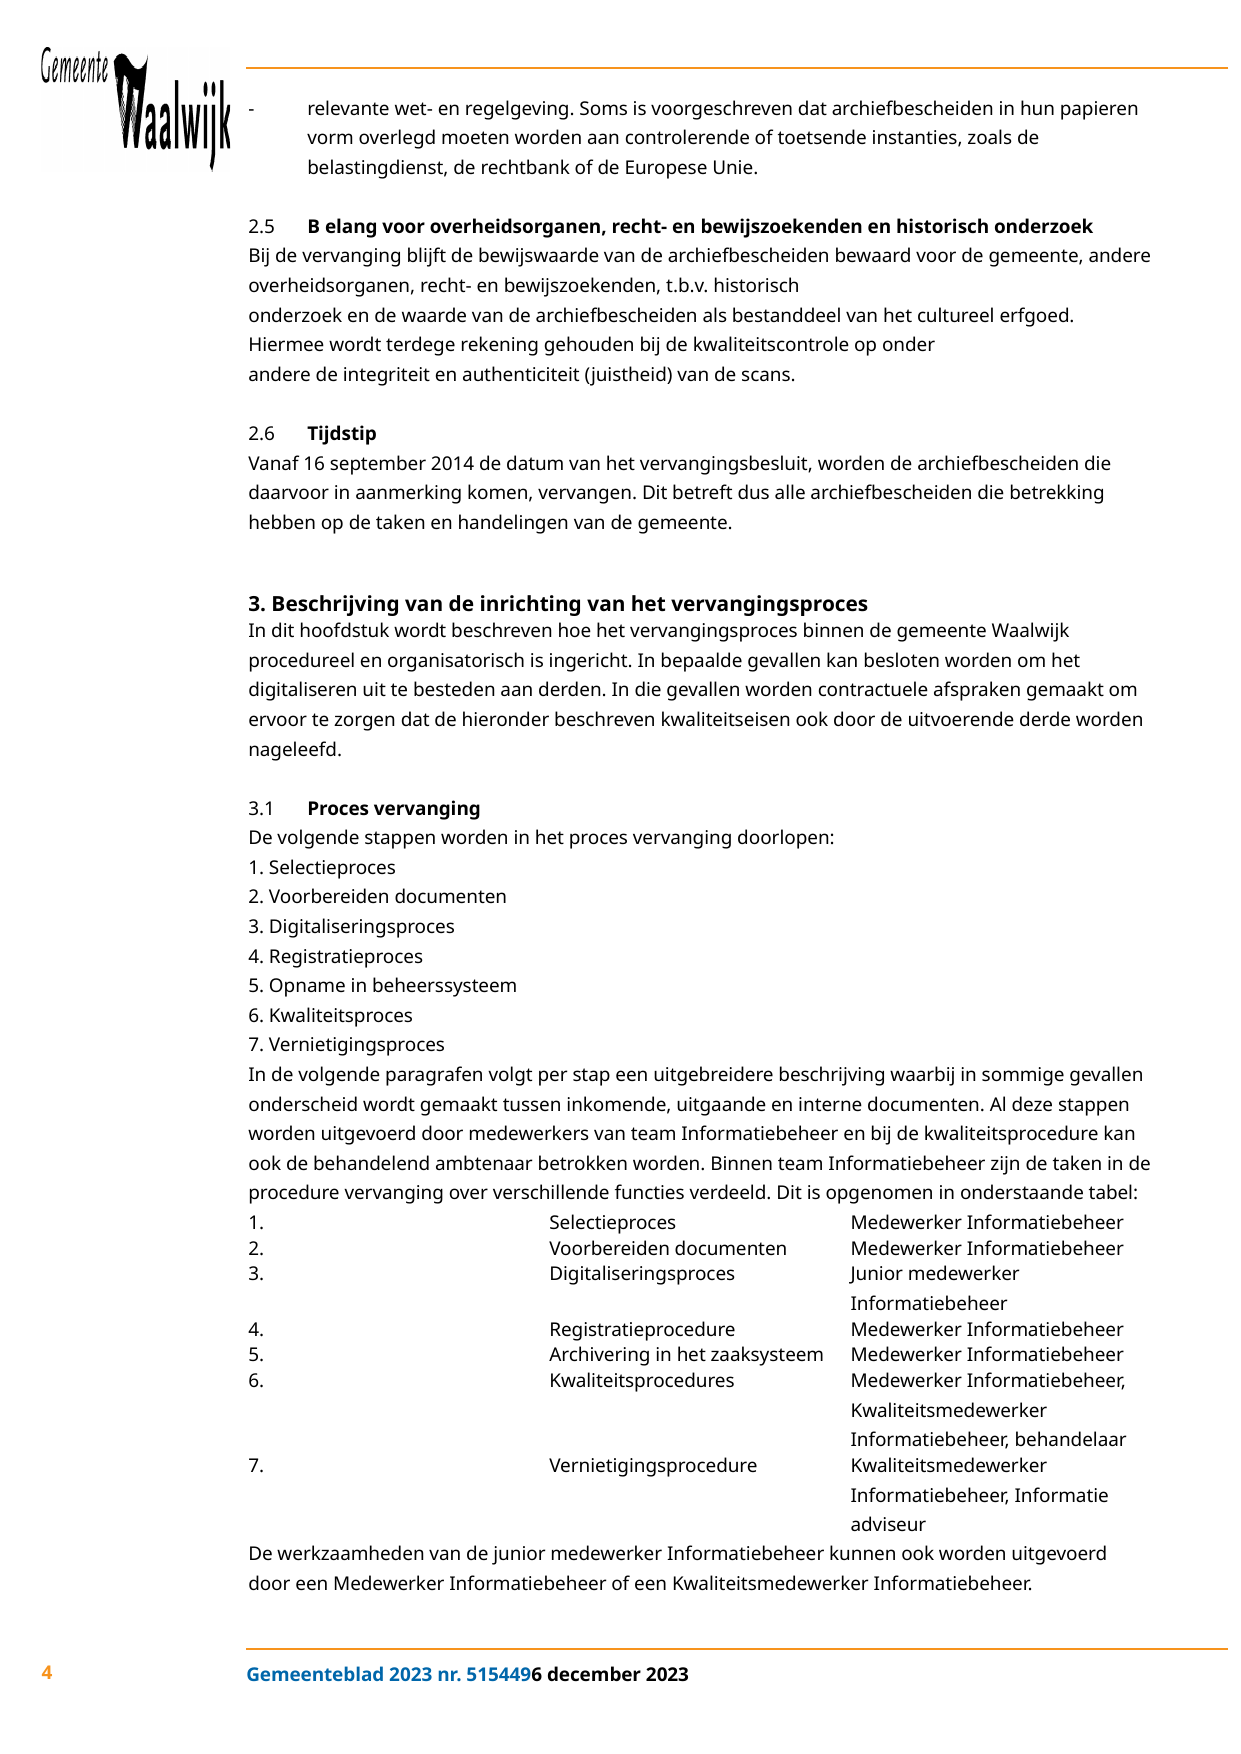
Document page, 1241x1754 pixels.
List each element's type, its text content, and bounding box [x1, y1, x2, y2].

text In dit hoofdstuk wordt beschreven hoe het vervangingsproces binnen de gemeente Waalwijk procedureel en organisatorisch is ingericht. In bepaalde gevallen kan besloten worden om het digitaliseren uit te besteden aan derden. In die gevallen worden contractuele afspraken gemaakt om ervoor te zorgen dat de hieronder beschreven kwaliteitseisen ook door de uitvoerende derde worden nageleefd. [248, 617, 1152, 761]
table_header 1. [248, 1209, 549, 1235]
list Proces vervanging [248, 795, 1152, 821]
table_cell Digitaliseringsproces [549, 1261, 850, 1316]
text onderzoek en de waarde van de archiefbescheiden als bestanddeel van het cultureel erfgoed. Hiermee wordt terdege rekening gehouden bij de kwaliteitscontrole op onder [248, 302, 1152, 357]
text 3. Digitaliseringsproces [248, 913, 1152, 939]
table_cell 7. [248, 1452, 549, 1537]
text 2. Voorbereiden documenten [248, 884, 1152, 909]
table_header Selectieproces [549, 1209, 850, 1235]
text De werkzaamheden van de junior medewerker Informatiebeheer kunnen ook worden uitgevoerd door een Medewerker Informatiebeheer of een Kwaliteitsmedewerker Informatiebeheer. [248, 1540, 1152, 1596]
text 6. Kwaliteitsproces [248, 1002, 1152, 1028]
table_cell Registratieprocedure [549, 1316, 850, 1342]
table_cell Vernietigingsprocedure [549, 1452, 850, 1537]
text 3. Beschrijving van de inrichting van het vervangingsproces [248, 589, 1152, 617]
table_cell Medewerker Informatiebeheer [850, 1235, 1152, 1261]
table_cell 5. [248, 1342, 549, 1367]
table_cell Kwaliteitsmedewerker Informatiebeheer, Informatie adviseur [850, 1452, 1152, 1537]
table_cell 4. [248, 1316, 549, 1342]
table_cell Kwaliteitsprocedures [549, 1368, 850, 1452]
text 1. Selectieproces [248, 854, 1152, 880]
table_cell 3. [248, 1261, 549, 1316]
table_cell Medewerker Informatiebeheer [850, 1342, 1152, 1367]
table_cell Voorbereiden documenten [549, 1235, 850, 1261]
table_cell 2. [248, 1235, 549, 1261]
text andere de integriteit en authenticiteit (juistheid) van de scans. [248, 361, 1152, 387]
table_cell Medewerker Informatiebeheer, Kwaliteitsmedewerker Informatiebeheer, behandelaar [850, 1368, 1152, 1452]
text De volgende stappen worden in het proces vervanging doorlopen: [248, 824, 1152, 850]
text In de volgende paragrafen volgt per stap een uitgebreidere beschrijving waarbij in sommige gevallen onderscheid wordt gemaakt tussen inkomende, uitgaande en interne documenten. Al deze stappen worden uitgevoerd door medewerkers van team Informatiebeheer en bij de kwaliteitsprocedure kan ook de behandelend ambtenaar betrokken worden. Binnen team Informatiebeheer zijn de taken in de procedure vervanging over verschillende functies verdeeld. Dit is opgenomen in onderstaande tabel: [248, 1061, 1152, 1205]
table_cell 6. [248, 1368, 549, 1452]
text Vanaf 16 september 2014 de datum van het vervangingsbesluit, worden de archiefbescheiden die daarvoor in aanmerking komen, vervangen. Dit betreft dus alle archiefbescheiden die betrekking hebben op de taken en handelingen van de gemeente. [248, 450, 1152, 535]
picture [41, 47, 231, 172]
table_cell Archivering in het zaaksysteem [549, 1342, 850, 1367]
text 4. Registratieproces [248, 943, 1152, 968]
list B elang voor overheidsorganen, recht- en bewijszoekenden en historisch onderzoek [248, 213, 1152, 239]
table_cell Medewerker Informatiebeheer [850, 1316, 1152, 1342]
table_cell Junior medewerker Informatiebeheer [850, 1261, 1152, 1316]
list Tijdstip [248, 420, 1152, 446]
text Bij de vervanging blijft de bewijswaarde van de archiefbescheiden bewaard voor de gemeente, andere overheidsorganen, recht- en bewijszoekenden, t.b.v. historisch [248, 243, 1152, 298]
table_header Medewerker Informatiebeheer [850, 1209, 1152, 1235]
text 5. Opname in beheerssysteem [248, 972, 1152, 998]
text 7. Vernietigingsproces [248, 1032, 1152, 1057]
list relevante wet- en regelgeving. Soms is voorgeschreven dat archiefbescheiden in hun papieren vorm overlegd moeten worden aan controlerende of toetsende instanties, zoals de belastingdienst, de rechtbank of de Europese Unie. [248, 95, 1152, 180]
